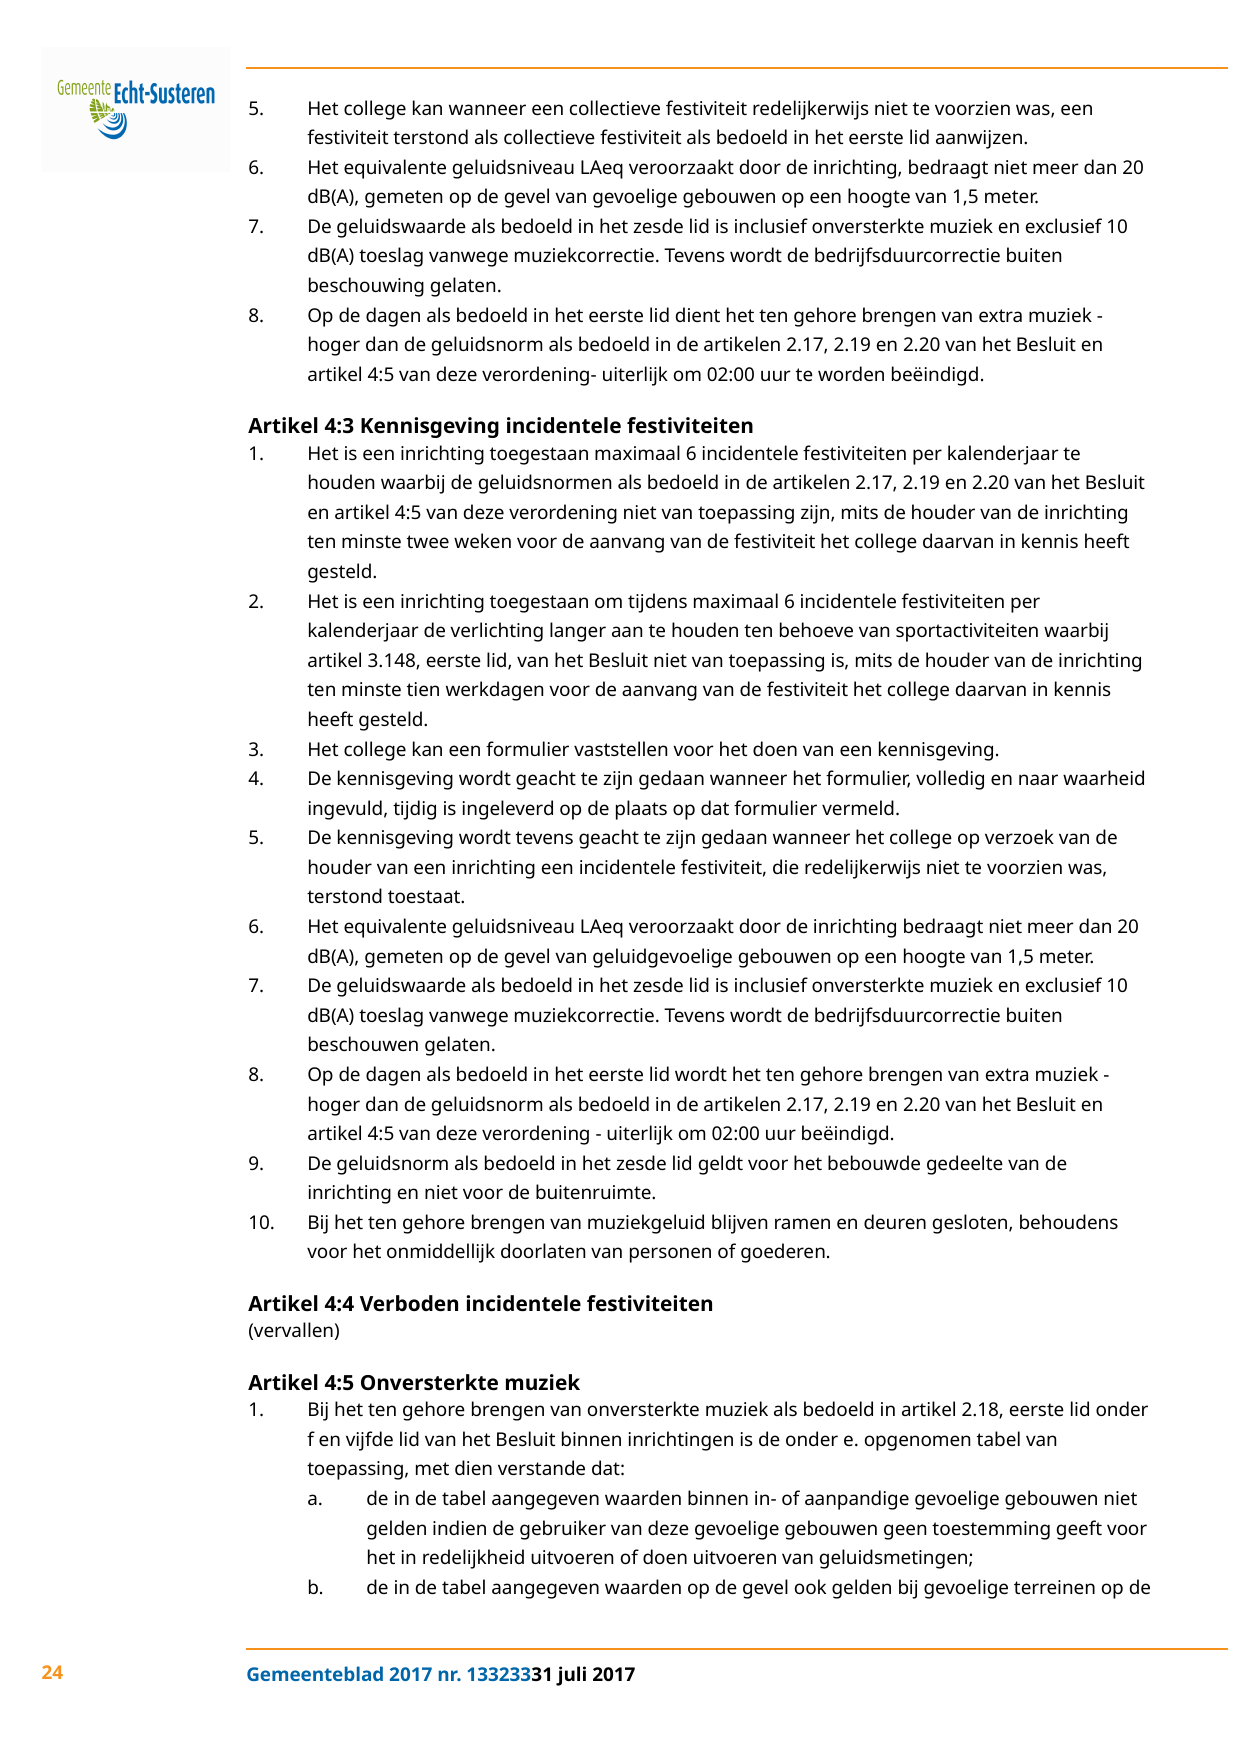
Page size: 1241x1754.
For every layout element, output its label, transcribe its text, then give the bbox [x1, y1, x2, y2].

list Het college kan wanneer een collectieve festiviteit redelijkerwijs niet te voorzien was, een festiviteit terstond als collectieve festiviteit als bedoeld in het eerste lid aanwijzen. [248, 95, 1152, 150]
list de in de tabel aangegeven waarden binnen in- of aanpandige gevoelige gebouwen niet gelden indien de gebruiker van deze gevoelige gebouwen geen toestemming geeft voor het in redelijkheid uitvoeren of doen uitvoeren van geluidsmetingen; [307, 1485, 1152, 1570]
list De geluidswaarde als bedoeld in het zesde lid is inclusief onversterkte muziek en exclusief 10 dB(A) toeslag vanwege muziekcorrectie. Tevens wordt de bedrijfsduurcorrectie buiten beschouwing gelaten. [248, 213, 1152, 298]
picture [41, 47, 231, 172]
list De geluidswaarde als bedoeld in het zesde lid is inclusief onversterkte muziek en exclusief 10 dB(A) toeslag vanwege muziekcorrectie. Tevens wordt de bedrijfsduurcorrectie buiten beschouwen gelaten. [248, 972, 1152, 1057]
text (vervallen) [248, 1317, 1152, 1343]
list De kennisgeving wordt tevens geacht te zijn gedaan wanneer het college op verzoek van de houder van een inrichting een incidentele festiviteit, die redelijkerwijs niet te voorzien was, terstond toestaat. [248, 824, 1152, 909]
text Artikel 4:3 Kennisgeving incidentele festiviteiten [248, 411, 1152, 440]
list Het college kan een formulier vaststellen voor het doen van een kennisgeving. [248, 736, 1152, 761]
list Het is een inrichting toegestaan maximaal 6 incidentele festiviteiten per kalenderjaar te houden waarbij de geluidsnormen als bedoeld in de artikelen 2.17, 2.19 en 2.20 van het Besluit en artikel 4:5 van deze verordening niet van toepassing zijn, mits de houder van de inrichting ten minste twee weken voor de aanvang van de festiviteit het college daarvan in kennis heeft gesteld. [248, 440, 1152, 584]
list Het is een inrichting toegestaan om tijdens maximaal 6 incidentele festiviteiten per kalenderjaar de verlichting langer aan te houden ten behoeve van sportactiviteiten waarbij artikel 3.148, eerste lid, van het Besluit niet van toepassing is, mits de houder van de inrichting ten minste tien werkdagen voor de aanvang van de festiviteit het college daarvan in kennis heeft gesteld. [248, 588, 1152, 732]
list de in de tabel aangegeven waarden op de gevel ook gelden bij gevoelige terreinen op de [307, 1574, 1152, 1599]
list Op de dagen als bedoeld in het eerste lid dient het ten gehore brengen van extra muziek -hoger dan de geluidsnorm als bedoeld in de artikelen 2.17, 2.19 en 2.20 van het Besluit en artikel 4:5 van deze verordening- uiterlijk om 02:00 uur te worden beëindigd. [248, 302, 1152, 387]
list Op de dagen als bedoeld in het eerste lid wordt het ten gehore brengen van extra muziek - hoger dan de geluidsnorm als bedoeld in de artikelen 2.17, 2.19 en 2.20 van het Besluit en artikel 4:5 van deze verordening - uiterlijk om 02:00 uur beëindigd. [248, 1061, 1152, 1146]
list Bij het ten gehore brengen van onversterkte muziek als bedoeld in artikel 2.18, eerste lid onder f en vijfde lid van het Besluit binnen inrichtingen is de onder e. opgenomen tabel van toepassing, met dien verstande dat: [248, 1396, 1152, 1481]
text Artikel 4:4 Verboden incidentele festiviteiten [248, 1289, 1152, 1317]
list De kennisgeving wordt geacht te zijn gedaan wanneer het formulier, volledig en naar waarheid ingevuld, tijdig is ingeleverd op de plaats op dat formulier vermeld. [248, 765, 1152, 821]
list Het equivalente geluidsniveau LAeq veroorzaakt door de inrichting bedraagt niet meer dan 20 dB(A), gemeten op de gevel van geluidgevoelige gebouwen op een hoogte van 1,5 meter. [248, 913, 1152, 968]
list Het equivalente geluidsniveau LAeq veroorzaakt door de inrichting, bedraagt niet meer dan 20 dB(A), gemeten op de gevel van gevoelige gebouwen op een hoogte van 1,5 meter. [248, 154, 1152, 209]
list Bij het ten gehore brengen van muziekgeluid blijven ramen en deuren gesloten, behoudens voor het onmiddellijk doorlaten van personen of goederen. [248, 1209, 1152, 1264]
list De geluidsnorm als bedoeld in het zesde lid geldt voor het bebouwde gedeelte van de inrichting en niet voor de buitenruimte. [248, 1150, 1152, 1205]
text Artikel 4:5 Onversterkte muziek [248, 1368, 1152, 1396]
